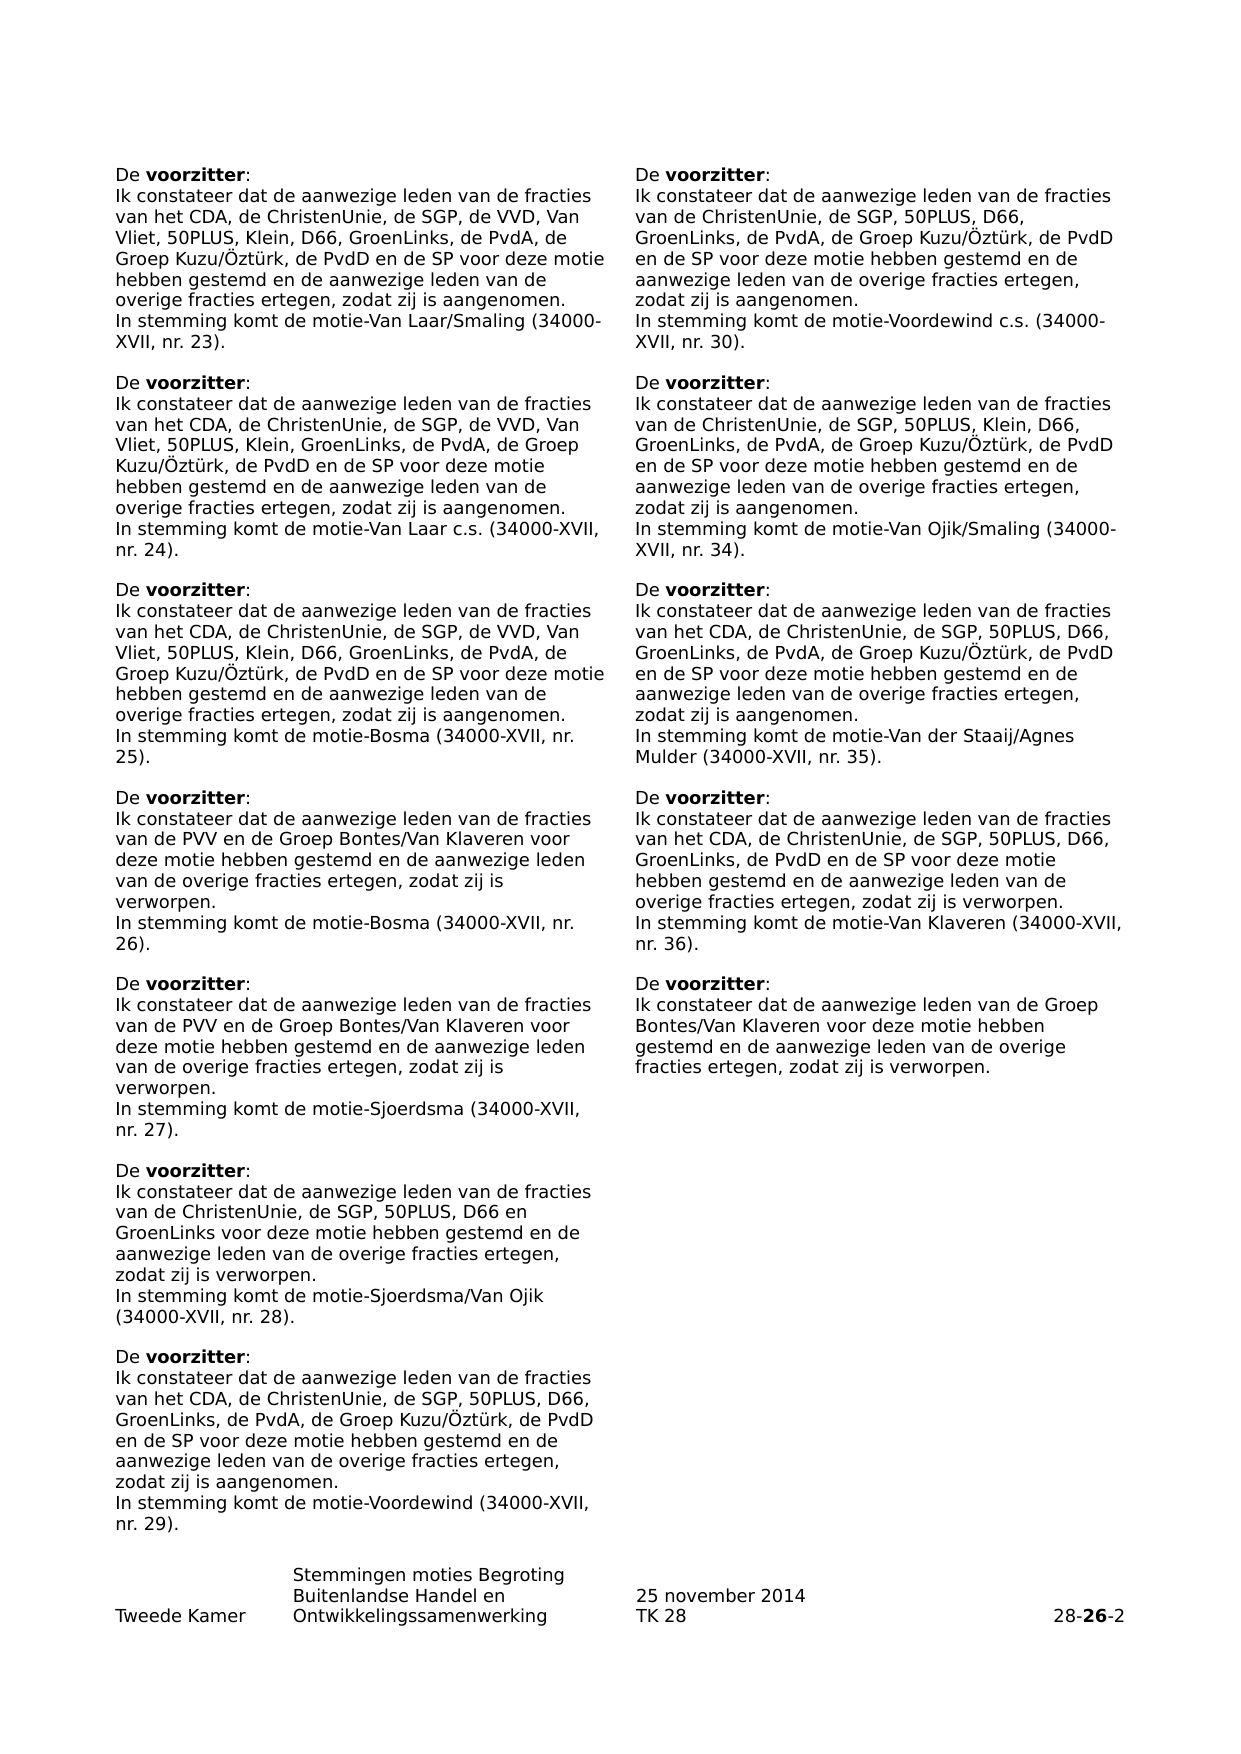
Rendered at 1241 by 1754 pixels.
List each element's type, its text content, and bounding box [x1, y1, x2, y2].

text In stemming komt de motie-Voordewind c.s. (34000-XVII, nr. 30). [635, 311, 1125, 353]
text De voorzitter: [115, 580, 605, 601]
text Ik constateer dat de aanwezige leden van de fracties van het CDA, de ChristenUnie, de SGP, de VVD, Van Vliet, 50PLUS, Klein, D66, GroenLinks, de PvdA, de Groep Kuzu/Öztürk, de PvdD en de SP voor deze motie hebben gestemd en de aanwezige leden van de overige fracties ertegen, zodat zij is aangenomen. [115, 186, 605, 311]
text In stemming komt de motie-Van Laar c.s. (34000-XVII, nr. 24). [115, 518, 605, 560]
text In stemming komt de motie-Van Klaveren (34000-XVII, nr. 36). [635, 912, 1125, 954]
text Ik constateer dat de aanwezige leden van de fracties van het CDA, de ChristenUnie, de SGP, 50PLUS, D66, GroenLinks, de PvdA, de Groep Kuzu/Öztürk, de PvdD en de SP voor deze motie hebben gestemd en de aanwezige leden van de overige fracties ertegen, zodat zij is aangenomen. [115, 1368, 605, 1493]
text In stemming komt de motie-Voordewind (34000-XVII, nr. 29). [115, 1493, 605, 1534]
text In stemming komt de motie-Sjoerdsma (34000-XVII, nr. 27). [115, 1099, 605, 1141]
text De voorzitter: [115, 373, 605, 393]
text Ik constateer dat de aanwezige leden van de fracties van de ChristenUnie, de SGP, 50PLUS, Klein, D66, GroenLinks, de PvdA, de Groep Kuzu/Öztürk, de PvdD en de SP voor deze motie hebben gestemd en de aanwezige leden van de overige fracties ertegen, zodat zij is aangenomen. [635, 393, 1125, 518]
text Ik constateer dat de aanwezige leden van de fracties van de PVV en de Groep Bontes/Van Klaveren voor deze motie hebben gestemd en de aanwezige leden van de overige fracties ertegen, zodat zij is verworpen. [115, 995, 605, 1099]
text In stemming komt de motie-Bosma (34000-XVII, nr. 25). [115, 726, 605, 767]
text In stemming komt de motie-Van der Staaij/Agnes Mulder (34000-XVII, nr. 35). [635, 726, 1125, 767]
text De voorzitter: [635, 165, 1125, 186]
text De voorzitter: [635, 373, 1125, 393]
text Ik constateer dat de aanwezige leden van de fracties van het CDA, de ChristenUnie, de SGP, 50PLUS, D66, GroenLinks, de PvdA, de Groep Kuzu/Öztürk, de PvdD en de SP voor deze motie hebben gestemd en de aanwezige leden van de overige fracties ertegen, zodat zij is aangenomen. [635, 601, 1125, 726]
text De voorzitter: [115, 165, 605, 186]
text De voorzitter: [635, 974, 1125, 995]
text Ik constateer dat de aanwezige leden van de fracties van de PVV en de Groep Bontes/Van Klaveren voor deze motie hebben gestemd en de aanwezige leden van de overige fracties ertegen, zodat zij is verworpen. [115, 808, 605, 912]
text De voorzitter: [115, 974, 605, 995]
text De voorzitter: [115, 1161, 605, 1181]
text Ik constateer dat de aanwezige leden van de fracties van het CDA, de ChristenUnie, de SGP, de VVD, Van Vliet, 50PLUS, Klein, D66, GroenLinks, de PvdA, de Groep Kuzu/Öztürk, de PvdD en de SP voor deze motie hebben gestemd en de aanwezige leden van de overige fracties ertegen, zodat zij is aangenomen. [115, 601, 605, 726]
text Ik constateer dat de aanwezige leden van de fracties van het CDA, de ChristenUnie, de SGP, 50PLUS, D66, GroenLinks, de PvdD en de SP voor deze motie hebben gestemd en de aanwezige leden van de overige fracties ertegen, zodat zij is verworpen. [635, 808, 1125, 912]
text In stemming komt de motie-Van Ojik/Smaling (34000-XVII, nr. 34). [635, 518, 1125, 560]
text Ik constateer dat de aanwezige leden van de fracties van het CDA, de ChristenUnie, de SGP, de VVD, Van Vliet, 50PLUS, Klein, GroenLinks, de PvdA, de Groep Kuzu/Öztürk, de PvdD en de SP voor deze motie hebben gestemd en de aanwezige leden van de overige fracties ertegen, zodat zij is aangenomen. [115, 393, 605, 518]
text Ik constateer dat de aanwezige leden van de Groep Bontes/Van Klaveren voor deze motie hebben gestemd en de aanwezige leden van de overige fracties ertegen, zodat zij is verworpen. [635, 995, 1125, 1078]
text Ik constateer dat de aanwezige leden van de fracties van de ChristenUnie, de SGP, 50PLUS, D66 en GroenLinks voor deze motie hebben gestemd en de aanwezige leden van de overige fracties ertegen, zodat zij is verworpen. [115, 1181, 605, 1286]
text De voorzitter: [115, 787, 605, 808]
text De voorzitter: [635, 787, 1125, 808]
text De voorzitter: [115, 1347, 605, 1368]
text In stemming komt de motie-Van Laar/Smaling (34000-XVII, nr. 23). [115, 311, 605, 353]
text In stemming komt de motie-Bosma (34000-XVII, nr. 26). [115, 912, 605, 954]
text In stemming komt de motie-Sjoerdsma/Van Ojik (34000-XVII, nr. 28). [115, 1286, 605, 1327]
text De voorzitter: [635, 580, 1125, 601]
text Ik constateer dat de aanwezige leden van de fracties van de ChristenUnie, de SGP, 50PLUS, D66, GroenLinks, de PvdA, de Groep Kuzu/Öztürk, de PvdD en de SP voor deze motie hebben gestemd en de aanwezige leden van de overige fracties ertegen, zodat zij is aangenomen. [635, 186, 1125, 311]
